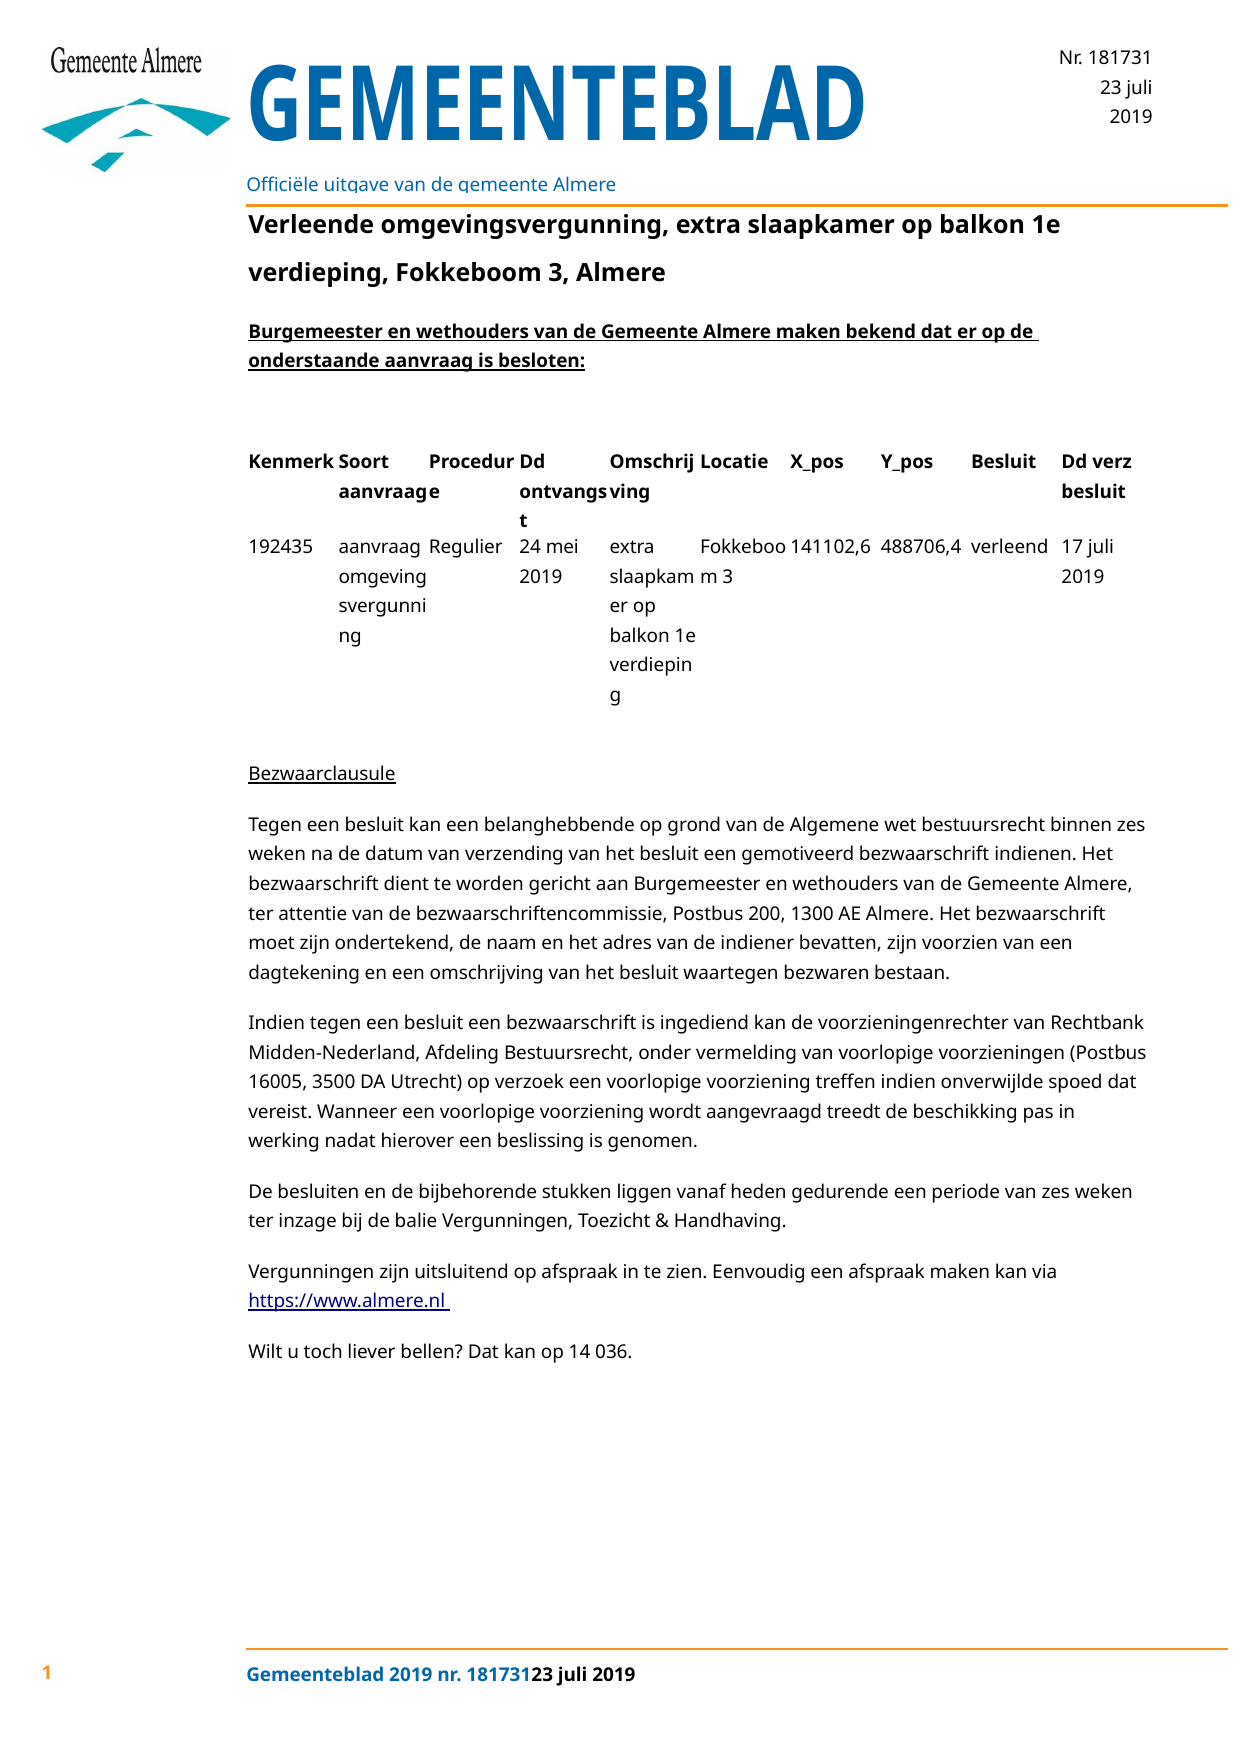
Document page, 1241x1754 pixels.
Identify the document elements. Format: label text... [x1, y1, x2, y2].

text Verleende omgevingsvergunning, extra slaapkamer op balkon 1e verdieping, Fokkeboom 3, Almere [248, 207, 1152, 288]
text Bezwaarclausule [248, 761, 1152, 786]
text Burgemeester en wethouders van de Gemeente Almere maken bekend dat er op de onderstaande aanvraag is besloten: [248, 318, 1152, 373]
table_cell extra slaapkamer op balkon 1e verdieping [609, 533, 700, 707]
text De besluiten en de bijbehorende stukken liggen vanaf heden gedurende een periode van zes weken ter inzage bij de balie Vergunningen, Toezicht & Handhaving. [248, 1178, 1152, 1233]
table_header Locatie [700, 449, 790, 533]
text Wilt u toch liever bellen? Dat kan op 14 036. [248, 1338, 1152, 1364]
picture [41, 47, 231, 172]
text Tegen een besluit kan een belanghebbende op grond van de Algemene wet bestuursrecht binnen zes weken na de datum van verzending van het besluit een gemotiveerd bezwaarschrift indienen. Het bezwaarschrift dient te worden gericht aan Burgemeester en wethouders van de Gemeente Almere, ter attentie van de bezwaarschriftencommissie, Postbus 200, 1300 AE Almere. Het bezwaarschrift moet zijn ondertekend, de naam en het adres van de indiener bevatten, zijn voorzien van een dagtekening en een omschrijving van het besluit waartegen bezwaren bestaan. [248, 811, 1152, 985]
table_header Y_pos [881, 449, 971, 533]
table_cell 24 mei 2019 [519, 533, 609, 707]
table_header Soort aanvraag [338, 449, 429, 533]
table_header Besluit [971, 449, 1061, 533]
table_cell Fokkeboom 3 [700, 533, 790, 707]
table_cell 488706,4 [881, 533, 971, 707]
table_header Dd verz besluit [1061, 449, 1152, 533]
table_cell aanvraag omgevingsvergunning [338, 533, 429, 707]
table_cell Regulier [429, 533, 519, 707]
table_cell 192435 [248, 533, 338, 707]
text Indien tegen een besluit een bezwaarschrift is ingediend kan de voorzieningenrechter van Rechtbank Midden-Nederland, Afdeling Bestuursrecht, onder vermelding van voorlopige voorzieningen (Postbus 16005, 3500 DA Utrecht) op verzoek een voorlopige voorziening treffen indien onverwijlde spoed dat vereist. Wanneer een voorlopige voorziening wordt aangevraagd treedt de beschikking pas in werking nadat hierover een beslissing is genomen. [248, 1009, 1152, 1153]
table_cell 141102,6 [790, 533, 881, 707]
table_header Kenmerk [248, 449, 338, 533]
text Vergunningen zijn uitsluitend op afspraak in te zien. Eenvoudig een afspraak maken kan via https://www.almere.nl [248, 1258, 1152, 1313]
table_header Dd ontvangst [519, 449, 609, 533]
table_header Omschrijving [609, 449, 700, 533]
table_header Procedure [429, 449, 519, 533]
table_cell verleend [971, 533, 1061, 707]
table_header X_pos [790, 449, 881, 533]
table_cell 17 juli 2019 [1061, 533, 1152, 707]
